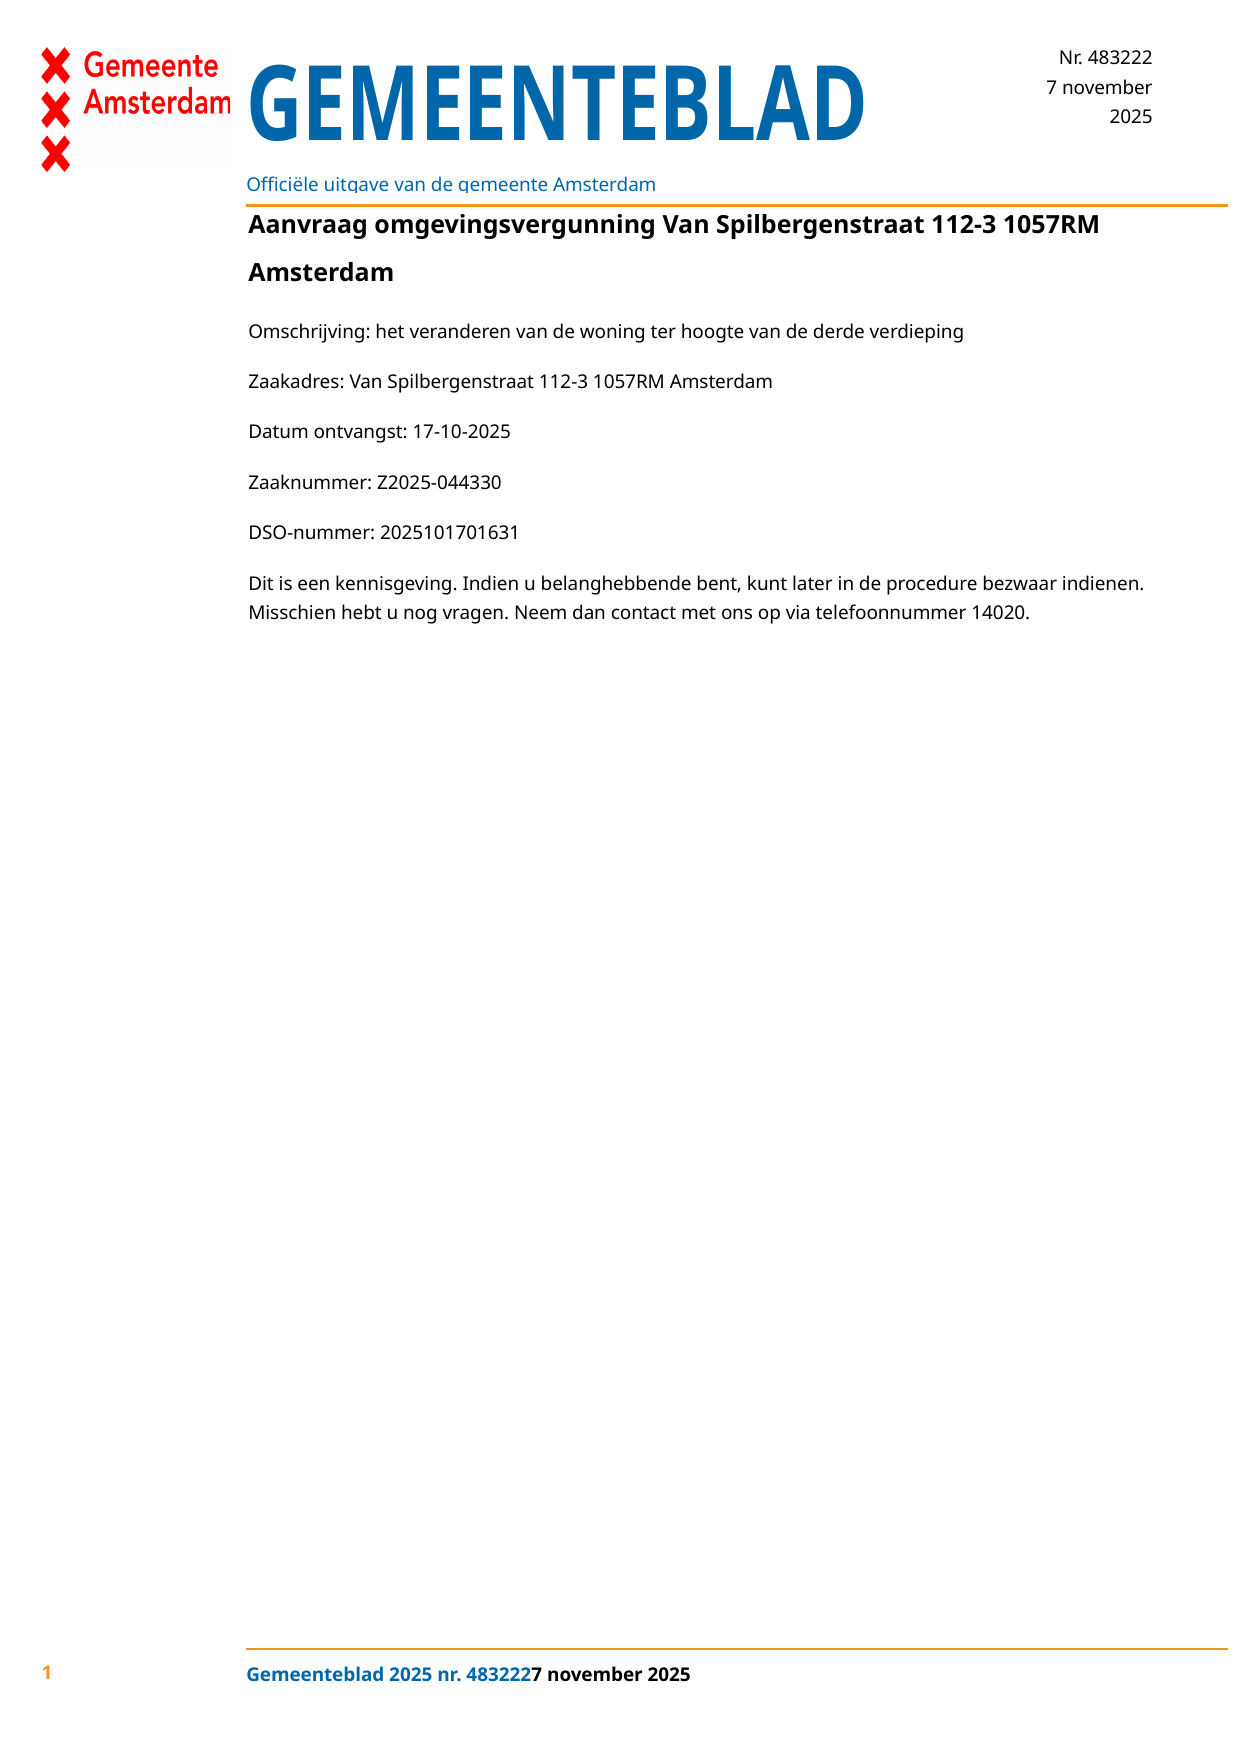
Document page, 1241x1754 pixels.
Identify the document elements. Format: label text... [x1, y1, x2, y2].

picture [41, 47, 231, 172]
text Omschrijving: het veranderen van de woning ter hoogte van de derde verdieping [248, 318, 1152, 344]
text Aanvraag omgevingsvergunning Van Spilbergenstraat 112-3 1057RM Amsterdam [248, 207, 1152, 288]
text Zaaknummer: Z2025-044330 [248, 469, 1152, 495]
text DSO-nummer: 2025101701631 [248, 519, 1152, 545]
text Datum ontvangst: 17-10-2025 [248, 419, 1152, 444]
text Dit is een kennisgeving. Indien u belanghebbende bent, kunt later in de procedure bezwaar indienen. Misschien hebt u nog vragen. Neem dan contact met ons op via telefoonnummer 14020. [248, 570, 1152, 625]
text Zaakadres: Van Spilbergenstraat 112-3 1057RM Amsterdam [248, 368, 1152, 394]
